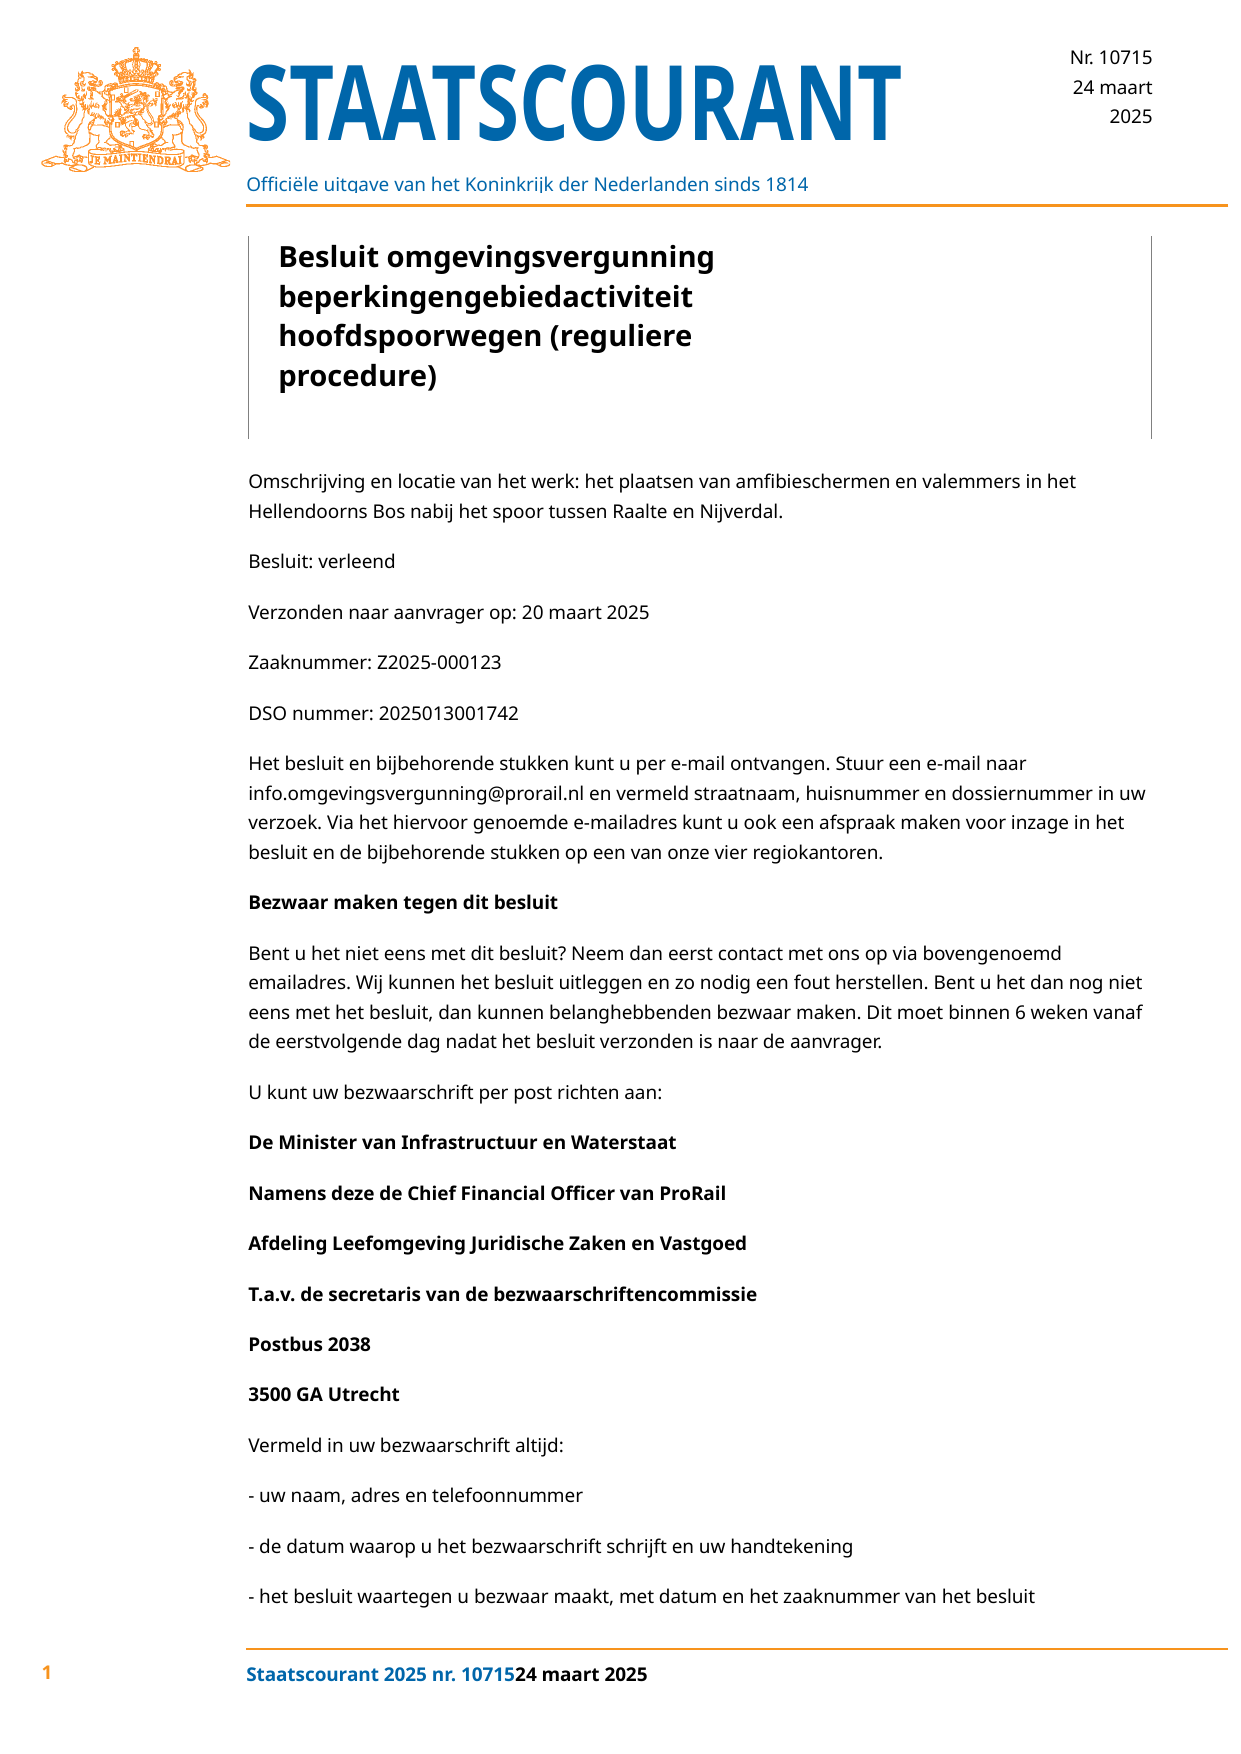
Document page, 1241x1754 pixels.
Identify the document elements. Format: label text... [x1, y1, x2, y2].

picture [912, 236, 1090, 414]
picture [41, 47, 231, 172]
text Afdeling Leefomgeving Juridische Zaken en Vastgoed [248, 1230, 1152, 1256]
table_header Besluit omgevingsvergunning beperkingengebiedactiviteit hoofdspoorwegen (reguliere procedure) [249, 236, 850, 439]
text Het besluit en bijbehorende stukken kunt u per e-mail ontvangen. Stuur een e-mail naar info.omgevingsvergunning@prorail.nl en vermeld straatnaam, huisnummer en dossiernummer in uw verzoek. Via het hiervoor genoemde e-mailadres kunt u ook een afspraak maken voor inzage in het besluit en de bijbehorende stukken op een van onze vier regiokantoren. [248, 750, 1152, 865]
table_header [850, 414, 1151, 439]
text Bent u het niet eens met dit besluit? Neem dan eerst contact met ons op via bovengenoemd emailadres. Wij kunnen het besluit uitleggen en zo nodig een fout herstellen. Bent u het dan nog niet eens met het besluit, dan kunnen belanghebbenden bezwaar maken. Dit moet binnen 6 weken vanaf de eerstvolgende dag nadat het besluit verzonden is naar de aanvrager. [248, 940, 1152, 1054]
text Bezwaar maken tegen dit besluit [248, 889, 1152, 915]
text Namens deze de Chief Financial Officer van ProRail [248, 1180, 1152, 1206]
text Omschrijving en locatie van het werk: het plaatsen van amfibieschermen en valemmers in het Hellendoorns Bos nabij het spoor tussen Raalte en Nijverdal. [248, 469, 1152, 524]
text Besluit: verleend [248, 549, 1152, 574]
text - uw naam, adres en telefoonnummer [248, 1482, 1152, 1508]
text Postbus 2038 [248, 1331, 1152, 1357]
text T.a.v. de secretaris van de bezwaarschriftencommissie [248, 1281, 1152, 1306]
text U kunt uw bezwaarschrift per post richten aan: [248, 1079, 1152, 1105]
text Verzonden naar aanvrager op: 20 maart 2025 [248, 599, 1152, 625]
text - het besluit waartegen u bezwaar maakt, met datum en het zaaknummer van het besluit [248, 1583, 1152, 1609]
text Vermeld in uw bezwaarschrift altijd: [248, 1432, 1152, 1458]
table_header [850, 236, 912, 413]
text Zaaknummer: Z2025-000123 [248, 649, 1152, 675]
table_header [1090, 236, 1151, 413]
text - de datum waarop u het bezwaarschrift schrijft en uw handtekening [248, 1533, 1152, 1558]
text DSO nummer: 2025013001742 [248, 700, 1152, 726]
text 3500 GA Utrecht [248, 1382, 1152, 1407]
text De Minister van Infrastructuur en Waterstaat [248, 1129, 1152, 1155]
